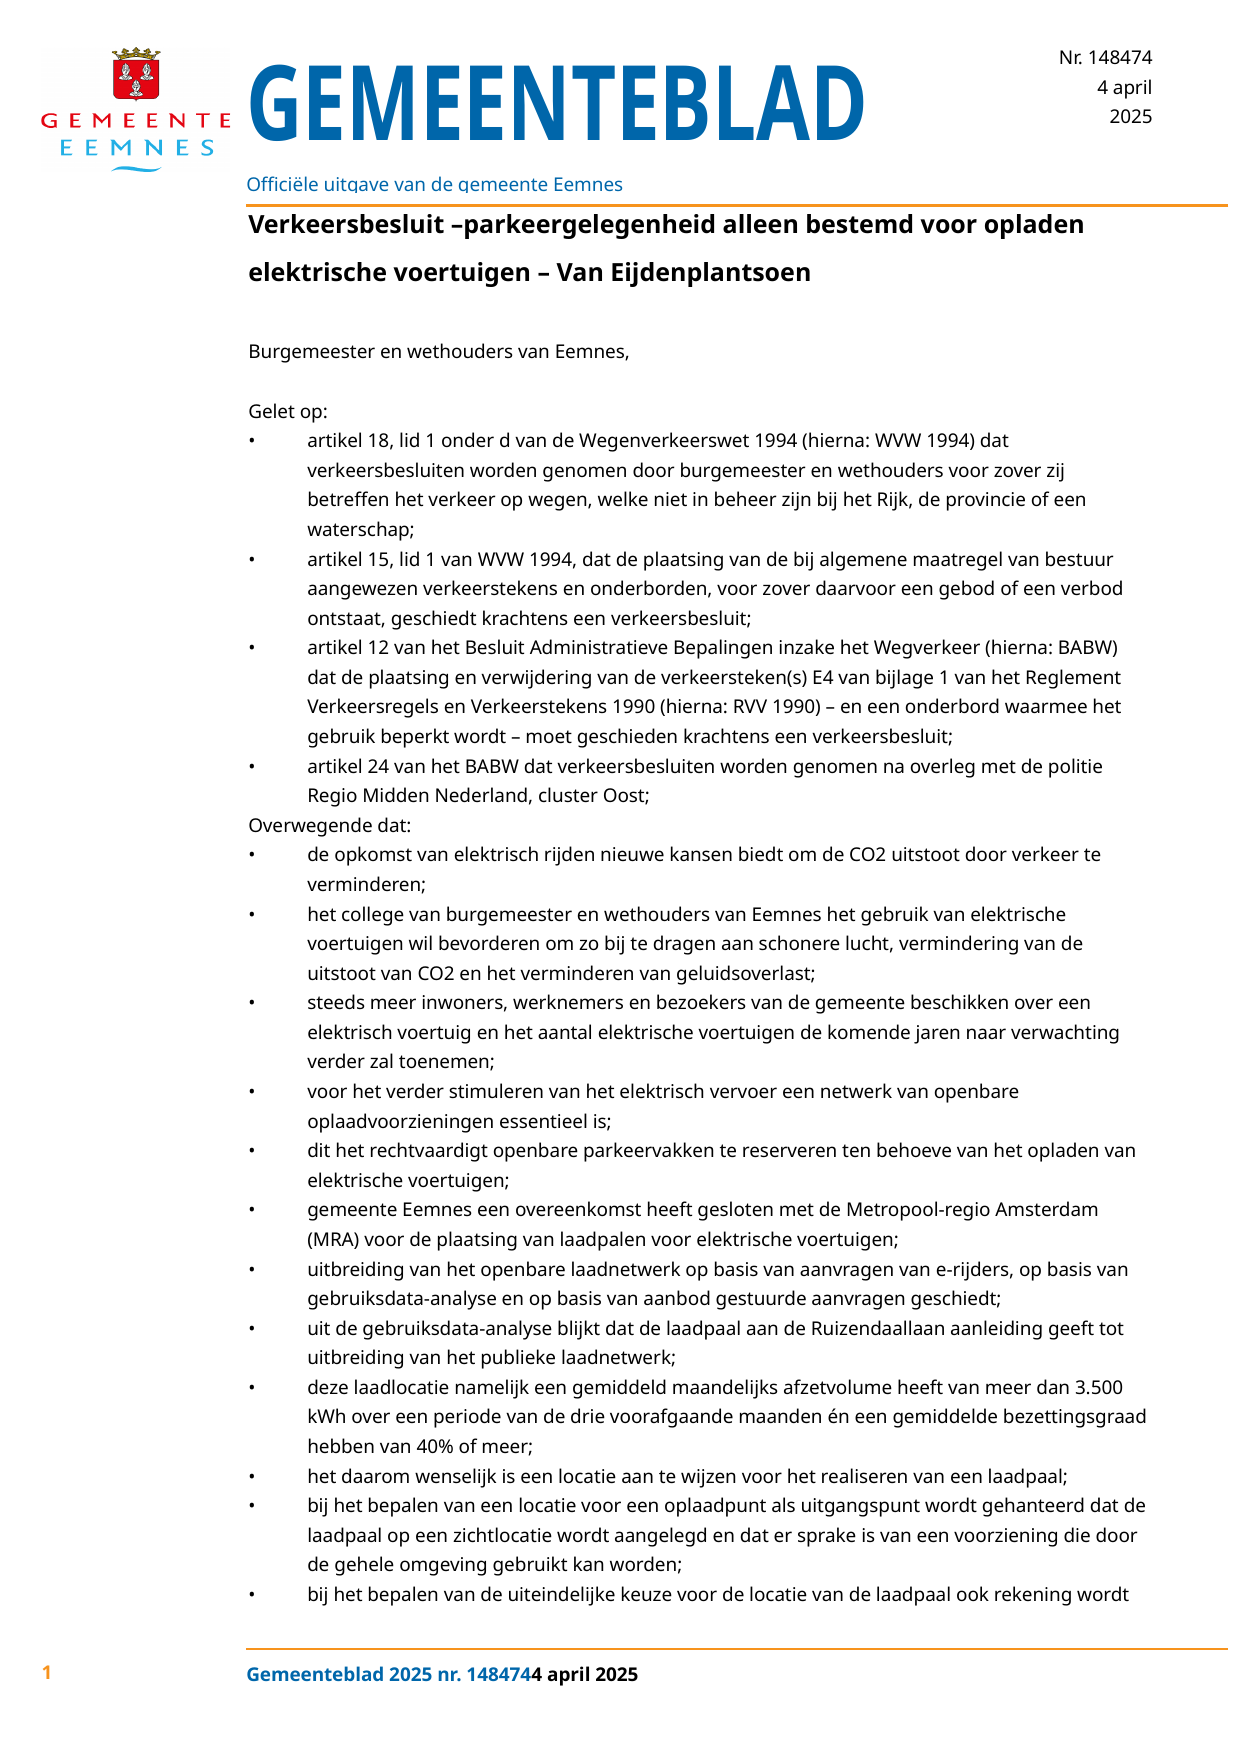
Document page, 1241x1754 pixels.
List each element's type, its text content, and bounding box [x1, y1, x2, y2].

list uitbreiding van het openbare laadnetwerk op basis van aanvragen van e-rijders, op basis van gebruiksdata-analyse en op basis van aanbod gestuurde aanvragen geschiedt; [248, 1256, 1152, 1311]
list deze laadlocatie namelijk een gemiddeld maandelijks afzetvolume heeft van meer dan 3.500 kWh over een periode van de drie voorafgaande maanden én een gemiddelde bezettingsgraad hebben van 40% of meer; [248, 1374, 1152, 1459]
list de opkomst van elektrisch rijden nieuwe kansen biedt om de CO2 uitstoot door verkeer te verminderen; [248, 842, 1152, 897]
text Burgemeester en wethouders van Eemnes, [248, 339, 1152, 364]
list artikel 12 van het Besluit Administratieve Bepalingen inzake het Wegverkeer (hierna: BABW) dat de plaatsing en verwijdering van de verkeersteken(s) E4 van bijlage 1 van het Reglement Verkeersregels en Verkeerstekens 1990 (hierna: RVV 1990) – en een onderbord waarmee het gebruik beperkt wordt – moet geschieden krachtens een verkeersbesluit; [248, 634, 1152, 749]
list artikel 15, lid 1 van WVW 1994, dat de plaatsing van de bij algemene maatregel van bestuur aangewezen verkeerstekens en onderborden, voor zover daarvoor een gebod of een verbod ontstaat, geschiedt krachtens een verkeersbesluit; [248, 546, 1152, 631]
list artikel 24 van het BABW dat verkeersbesluiten worden genomen na overleg met de politie Regio Midden Nederland, cluster Oost; [248, 753, 1152, 808]
list artikel 18, lid 1 onder d van de Wegenverkeerswet 1994 (hierna: WVW 1994) dat verkeersbesluiten worden genomen door burgemeester en wethouders voor zover zij betreffen het verkeer op wegen, welke niet in beheer zijn bij het Rijk, de provincie of een waterschap; [248, 427, 1152, 542]
list bij het bepalen van de uiteindelijke keuze voor de locatie van de laadpaal ook rekening wordt [248, 1581, 1152, 1607]
text Gelet op: [248, 398, 1152, 423]
list steeds meer inwoners, werknemers en bezoekers van de gemeente beschikken over een elektrisch voertuig en het aantal elektrische voertuigen de komende jaren naar verwachting verder zal toenemen; [248, 989, 1152, 1074]
list uit de gebruiksdata-analyse blijkt dat de laadpaal aan de Ruizendaallaan aanleiding geeft tot uitbreiding van het publieke laadnetwerk; [248, 1315, 1152, 1370]
list het college van burgemeester en wethouders van Eemnes het gebruik van elektrische voertuigen wil bevorderen om zo bij te dragen aan schonere lucht, vermindering van de uitstoot van CO2 en het verminderen van geluidsoverlast; [248, 901, 1152, 986]
list gemeente Eemnes een overeenkomst heeft gesloten met de Metropool-regio Amsterdam (MRA) voor de plaatsing van laadpalen voor elektrische voertuigen; [248, 1197, 1152, 1252]
list dit het rechtvaardigt openbare parkeervakken te reserveren ten behoeve van het opladen van elektrische voertuigen; [248, 1137, 1152, 1193]
picture [41, 47, 231, 172]
list bij het bepalen van een locatie voor een oplaadpunt als uitgangspunt wordt gehanteerd dat de laadpaal op een zichtlocatie wordt aangelegd en dat er sprake is van een voorziening die door de gehele omgeving gebruikt kan worden; [248, 1492, 1152, 1577]
text Overwegende dat: [248, 812, 1152, 838]
text Verkeersbesluit –parkeergelegenheid alleen bestemd voor opladen elektrische voertuigen – Van Eijdenplantsoen [248, 207, 1152, 288]
list het daarom wenselijk is een locatie aan te wijzen voor het realiseren van een laadpaal; [248, 1463, 1152, 1488]
list voor het verder stimuleren van het elektrisch vervoer een netwerk van openbare oplaadvoorzieningen essentieel is; [248, 1078, 1152, 1133]
